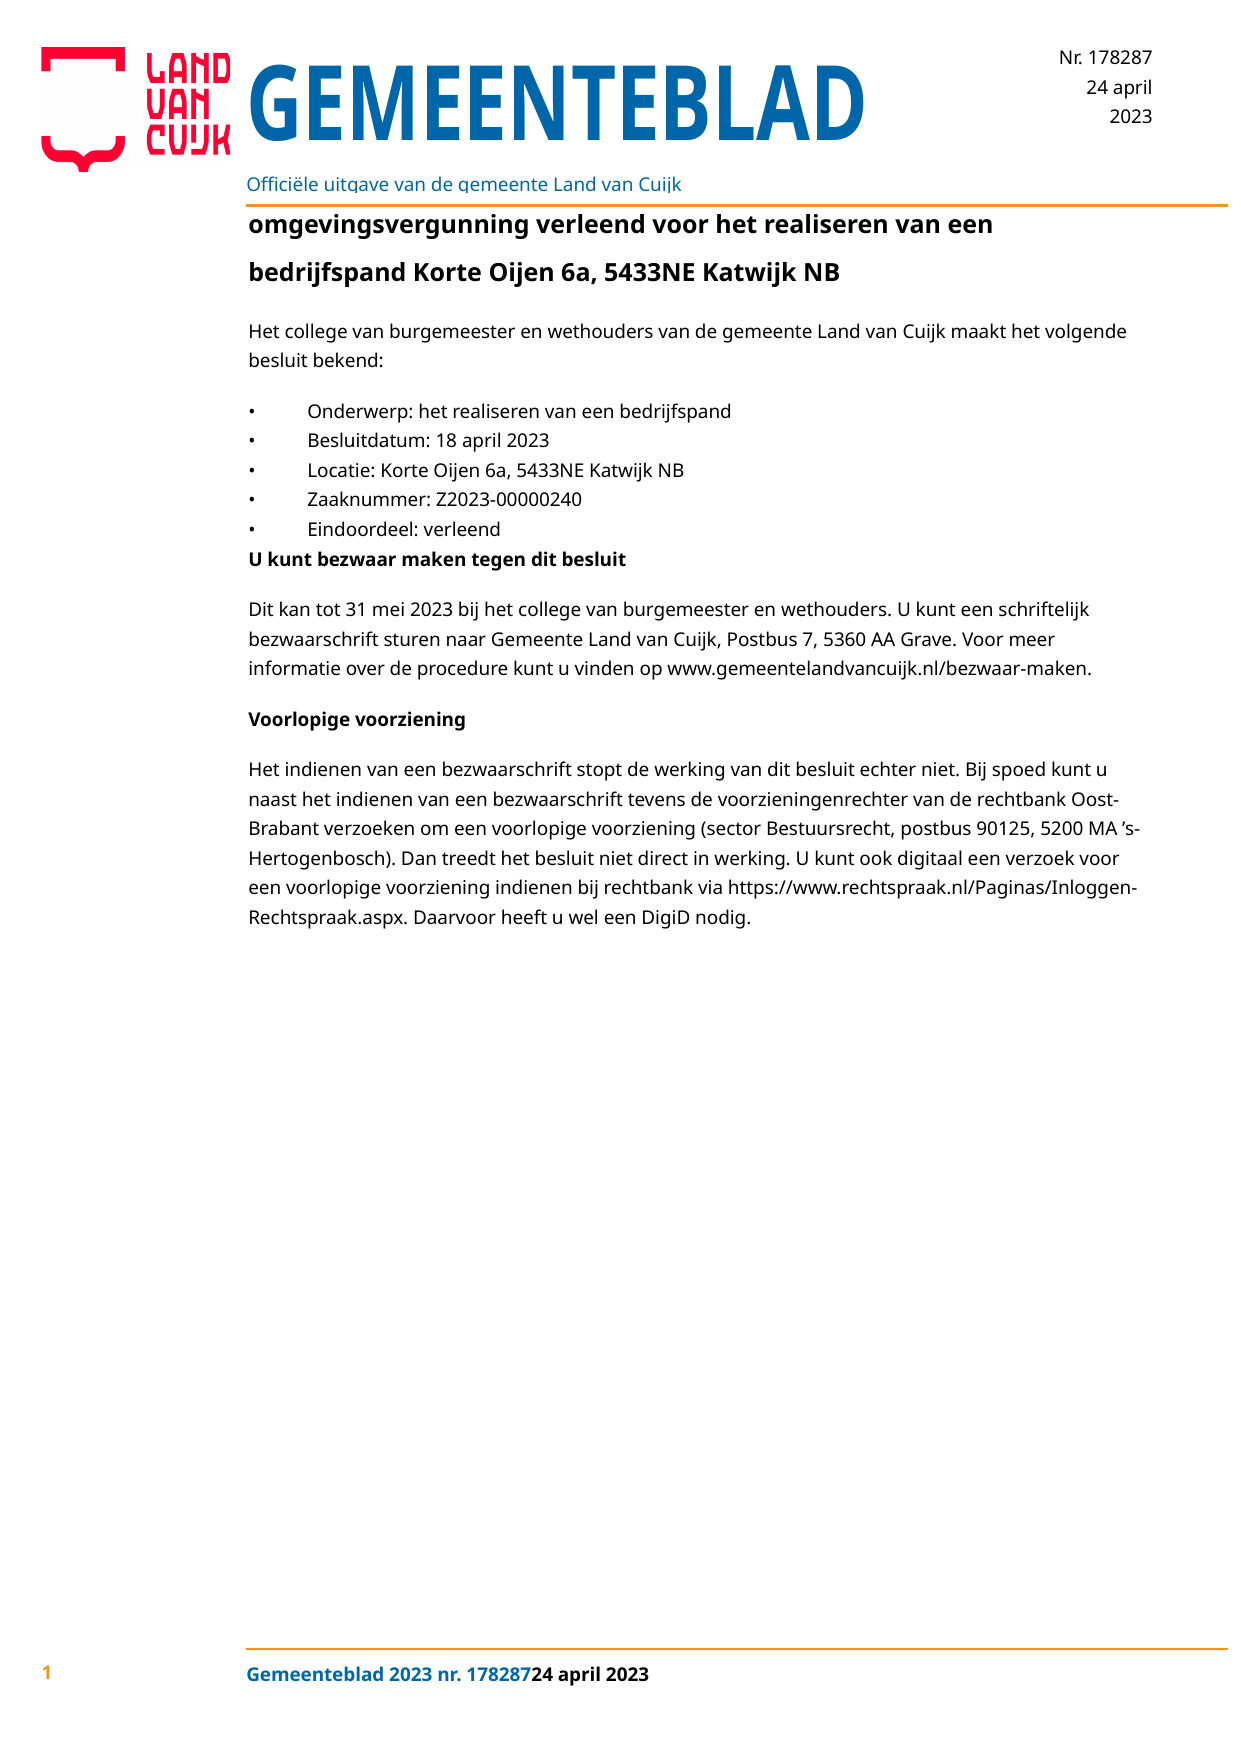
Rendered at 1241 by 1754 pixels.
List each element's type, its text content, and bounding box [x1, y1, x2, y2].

text omgevingsvergunning verleend voor het realiseren van een bedrijfspand Korte Oijen 6a, 5433NE Katwijk NB [248, 207, 1152, 288]
list Zaaknummer: Z2023-00000240 [248, 487, 1152, 512]
text U kunt bezwaar maken tegen dit besluit [248, 546, 1152, 572]
list Locatie: Korte Oijen 6a, 5433NE Katwijk NB [248, 457, 1152, 483]
list Onderwerp: het realiseren van een bedrijfspand [248, 398, 1152, 424]
text Het indienen van een bezwaarschrift stopt de werking van dit besluit echter niet. Bij spoed kunt u naast het indienen van een bezwaarschrift tevens de voorzieningenrechter van de rechtbank Oost-Brabant verzoeken om een voorlopige voorziening (sector Bestuursrecht, postbus 90125, 5200 MA ’s-Hertogenbosch). Dan treedt het besluit niet direct in werking. U kunt ook digitaal een verzoek voor een voorlopige voorziening indienen bij rechtbank via https://www.rechtspraak.nl/Paginas/Inloggen-Rechtspraak.aspx. Daarvoor heeft u wel een DigiD nodig. [248, 756, 1152, 930]
list Eindoordeel: verleend [248, 516, 1152, 542]
text Dit kan tot 31 mei 2023 bij het college van burgemeester en wethouders. U kunt een schriftelijk bezwaarschrift sturen naar Gemeente Land van Cuijk, Postbus 7, 5360 AA Grave. Voor meer informatie over de procedure kunt u vinden op www.gemeentelandvancuijk.nl/bezwaar-maken. [248, 596, 1152, 681]
text Het college van burgemeester en wethouders van de gemeente Land van Cuijk maakt het volgende besluit bekend: [248, 318, 1152, 373]
list Besluitdatum: 18 april 2023 [248, 427, 1152, 453]
text Voorlopige voorziening [248, 706, 1152, 732]
picture [41, 47, 231, 172]
